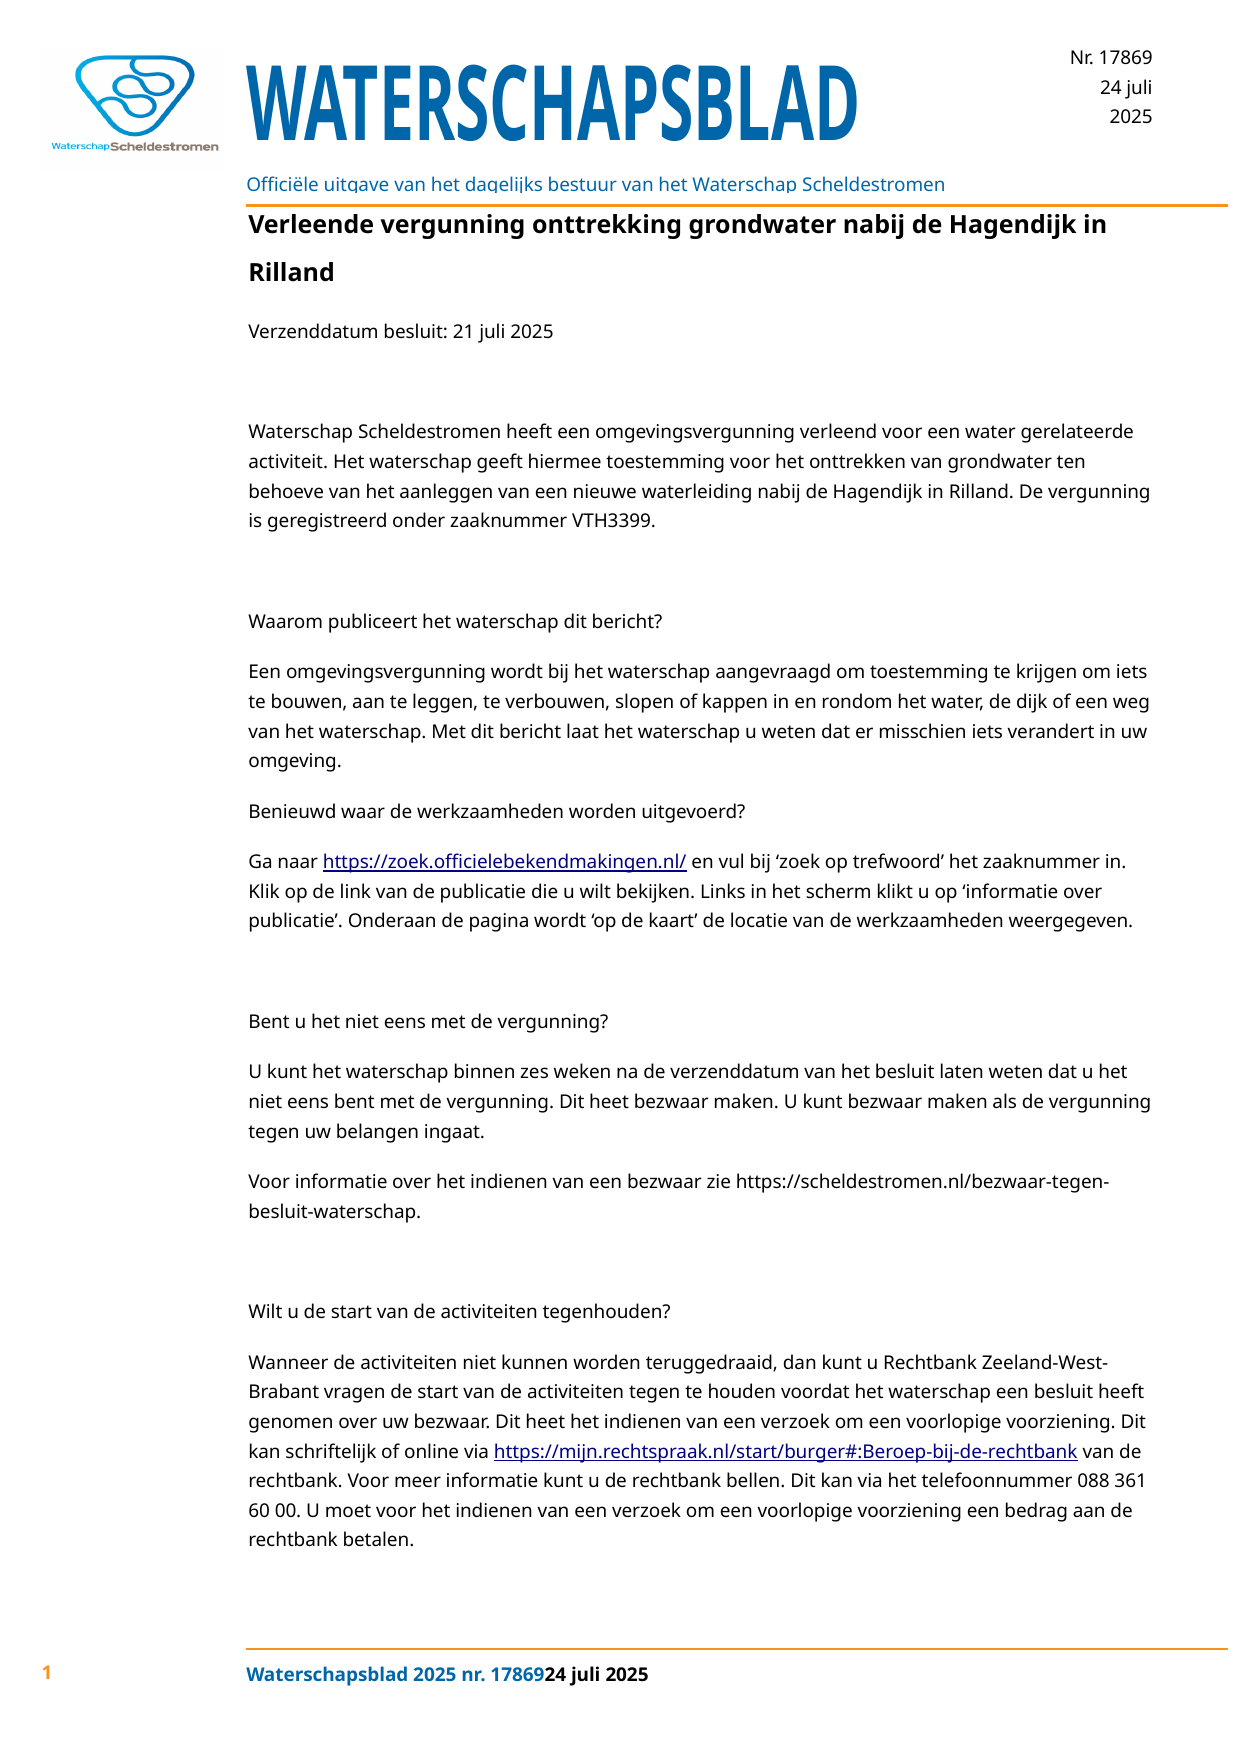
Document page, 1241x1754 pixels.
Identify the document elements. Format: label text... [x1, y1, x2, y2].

text Bent u het niet eens met de vergunning? [248, 1008, 1152, 1034]
text Voor informatie over het indienen van een bezwaar zie https://scheldestromen.nl/bezwaar-tegen-besluit-waterschap. [248, 1168, 1152, 1224]
text Een omgevingsvergunning wordt bij het waterschap aangevraagd om toestemming te krijgen om iets te bouwen, aan te leggen, te verbouwen, slopen of kappen in en rondom het water, de dijk of een weg van het waterschap. Met dit bericht laat het waterschap u weten dat er misschien iets verandert in uw omgeving. [248, 659, 1152, 773]
text Wilt u de start van de activiteiten tegenhouden? [248, 1299, 1152, 1324]
text Ga naar https://zoek.officielebekendmakingen.nl/ en vul bij ‘zoek op trefwoord’ het zaaknummer in. Klik op de link van de publicatie die u wilt bekijken. Links in het scherm klikt u op ‘informatie over publicatie’. Onderaan de pagina wordt ‘op de kaart’ de locatie van de werkzaamheden weergegeven. [248, 848, 1152, 933]
picture [41, 47, 231, 172]
text Waarom publiceert het waterschap dit bericht? [248, 608, 1152, 634]
text Benieuwd waar de werkzaamheden worden uitgevoerd? [248, 798, 1152, 824]
text Verleende vergunning onttrekking grondwater nabij de Hagendijk in Rilland [248, 207, 1152, 288]
text Waterschap Scheldestromen heeft een omgevingsvergunning verleend voor een water gerelateerde activiteit. Het waterschap geeft hiermee toestemming voor het onttrekken van grondwater ten behoeve van het aanleggen van een nieuwe waterleiding nabij de Hagendijk in Rilland. De vergunning is geregistreerd onder zaaknummer VTH3399. [248, 419, 1152, 533]
text U kunt het waterschap binnen zes weken na de verzenddatum van het besluit laten weten dat u het niet eens bent met de vergunning. Dit heet bezwaar maken. U kunt bezwaar maken als de vergunning tegen uw belangen ingaat. [248, 1059, 1152, 1144]
text Wanneer de activiteiten niet kunnen worden teruggedraaid, dan kunt u Rechtbank Zeeland-West-Brabant vragen de start van de activiteiten tegen te houden voordat het waterschap een besluit heeft genomen over uw bezwaar. Dit heet het indienen van een verzoek om een voorlopige voorziening. Dit kan schriftelijk of online via https://mijn.rechtspraak.nl/start/burger#:Beroep-bij-de-rechtbank van de rechtbank. Voor meer informatie kunt u de rechtbank bellen. Dit kan via het telefoonnummer 088 361 60 00. U moet voor het indienen van een verzoek om een voorlopige voorziening een bedrag aan de rechtbank betalen. [248, 1349, 1152, 1552]
text Verzenddatum besluit: 21 juli 2025 [248, 318, 1152, 344]
